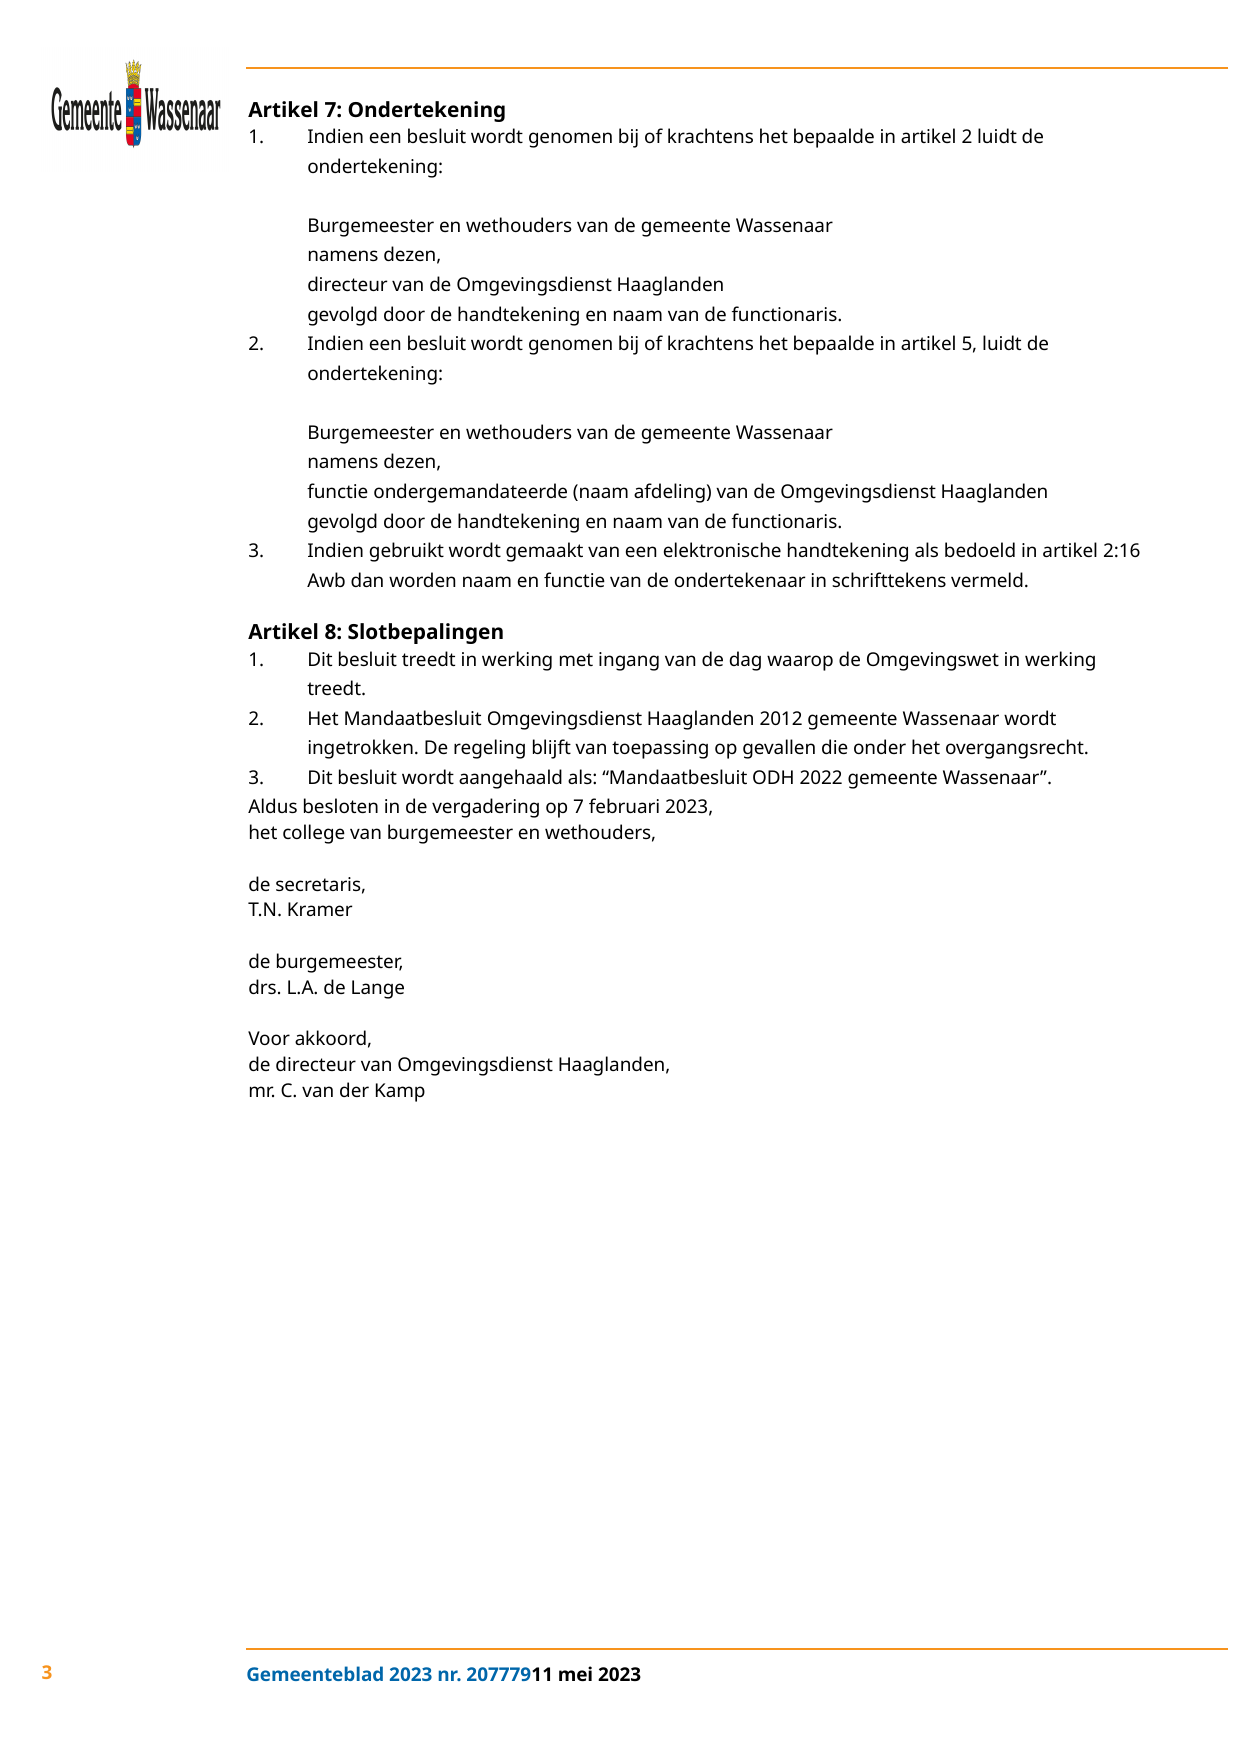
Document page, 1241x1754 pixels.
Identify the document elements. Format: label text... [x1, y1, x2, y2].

list Dit besluit treedt in werking met ingang van de dag waarop de Omgevingswet in werking treedt. [248, 646, 1152, 701]
text de burgemeester, [248, 948, 1152, 974]
text het college van burgemeester en wethouders, [248, 819, 1152, 845]
list Indien een besluit wordt genomen bij of krachtens het bepaalde in artikel 5, luidt de ondertekening: [248, 330, 1152, 386]
list gevolgd door de handtekening en naam van de functionaris. [248, 508, 1152, 533]
text mr. C. van der Kamp [248, 1077, 1152, 1102]
text drs. L.A. de Lange [248, 974, 1152, 999]
list namens dezen, [248, 242, 1152, 267]
list Dit besluit wordt aangehaald als: “Mandaatbesluit ODH 2022 gemeente Wassenaar”. [248, 764, 1152, 790]
list Indien een besluit wordt genomen bij of krachtens het bepaalde in artikel 2 luidt de ondertekening: [248, 123, 1152, 178]
list Burgemeester en wethouders van de gemeente Wassenaar [248, 419, 1152, 445]
list functie ondergemandateerde (naam afdeling) van de Omgevingsdienst Haaglanden [248, 478, 1152, 504]
picture [41, 47, 231, 172]
list directeur van de Omgevingsdienst Haaglanden [248, 271, 1152, 297]
list Het Mandaatbesluit Omgevingsdienst Haaglanden 2012 gemeente Wassenaar wordt ingetrokken. De regeling blijft van toepassing op gevallen die onder het overgangsrecht. [248, 705, 1152, 760]
text Artikel 7: Ondertekening [248, 95, 1152, 123]
text T.N. Kramer [248, 897, 1152, 922]
list namens dezen, [248, 449, 1152, 474]
text Voor akkoord, [248, 1025, 1152, 1051]
text de secretaris, [248, 871, 1152, 897]
list Burgemeester en wethouders van de gemeente Wassenaar [248, 212, 1152, 238]
text de directeur van Omgevingsdienst Haaglanden, [248, 1051, 1152, 1077]
list Indien gebruikt wordt gemaakt van een elektronische handtekening als bedoeld in artikel 2:16 Awb dan worden naam en functie van de ondertekenaar in schrifttekens vermeld. [248, 537, 1152, 593]
list gevolgd door de handtekening en naam van de functionaris. [248, 301, 1152, 326]
text Aldus besloten in de vergadering op 7 februari 2023, [248, 794, 1152, 819]
text Artikel 8: Slotbepalingen [248, 617, 1152, 646]
